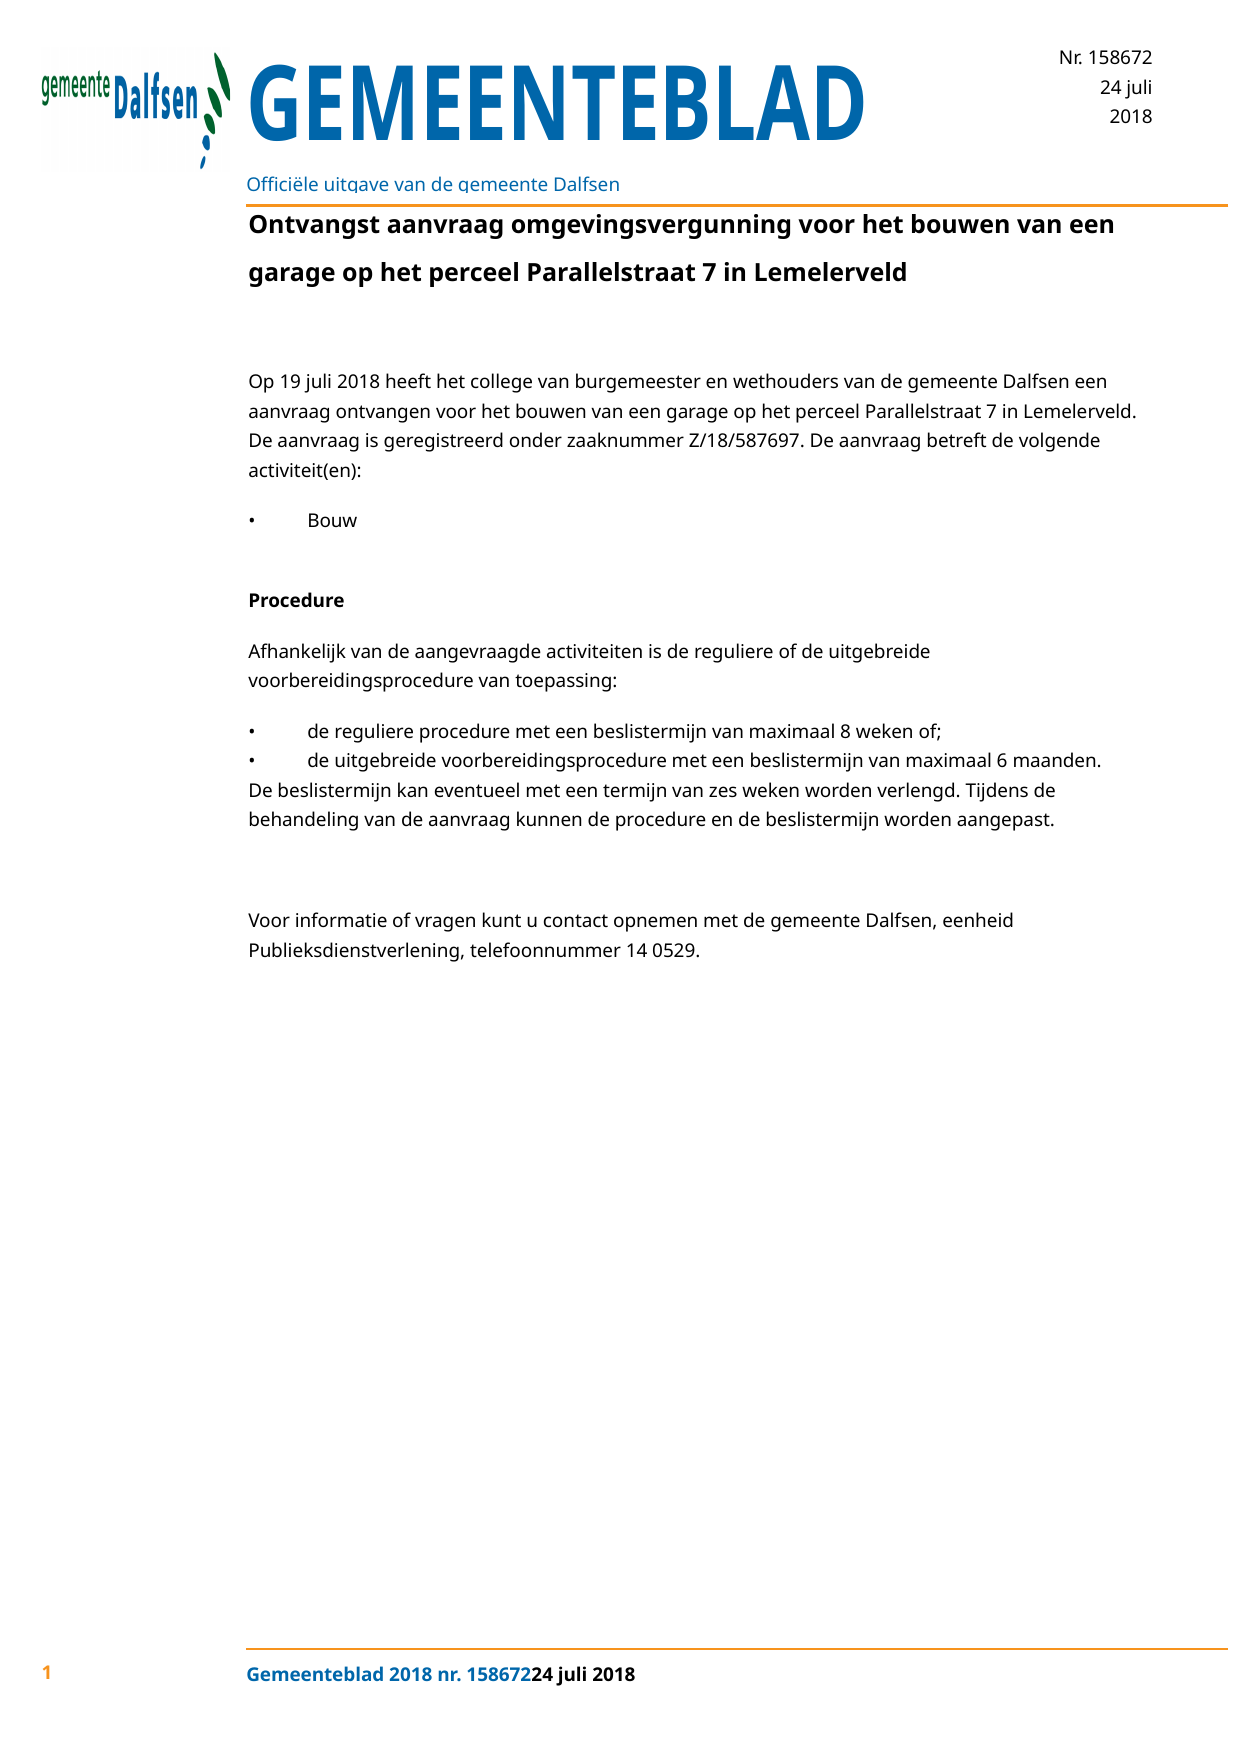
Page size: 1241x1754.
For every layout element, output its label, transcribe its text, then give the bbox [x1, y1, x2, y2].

list de uitgebreide voorbereidingsprocedure met een beslistermijn van maximaal 6 maanden. [248, 747, 1152, 773]
picture [41, 47, 231, 172]
text Afhankelijk van de aangevraagde activiteiten is de reguliere of de uitgebreide voorbereidingsprocedure van toepassing: [248, 638, 1152, 693]
text De beslistermijn kan eventueel met een termijn van zes weken worden verlengd. Tijdens de behandeling van de aanvraag kunnen de procedure en de beslistermijn worden aangepast. [248, 777, 1152, 832]
list de reguliere procedure met een beslistermijn van maximaal 8 weken of; [248, 718, 1152, 744]
text Op 19 juli 2018 heeft het college van burgemeester en wethouders van de gemeente Dalfsen een aanvraag ontvangen voor het bouwen van een garage op het perceel Parallelstraat 7 in Lemelerveld. De aanvraag is geregistreerd onder zaaknummer Z/18/587697. De aanvraag betreft de volgende activiteit(en): [248, 368, 1152, 483]
text Ontvangst aanvraag omgevingsvergunning voor het bouwen van een garage op het perceel Parallelstraat 7 in Lemelerveld [248, 207, 1152, 288]
text Procedure [248, 587, 1152, 613]
list Bouw [248, 507, 1152, 533]
text Voor informatie of vragen kunt u contact opnemen met de gemeente Dalfsen, eenheid Publieksdienstverlening, telefoonnummer 14 0529. [248, 907, 1152, 963]
